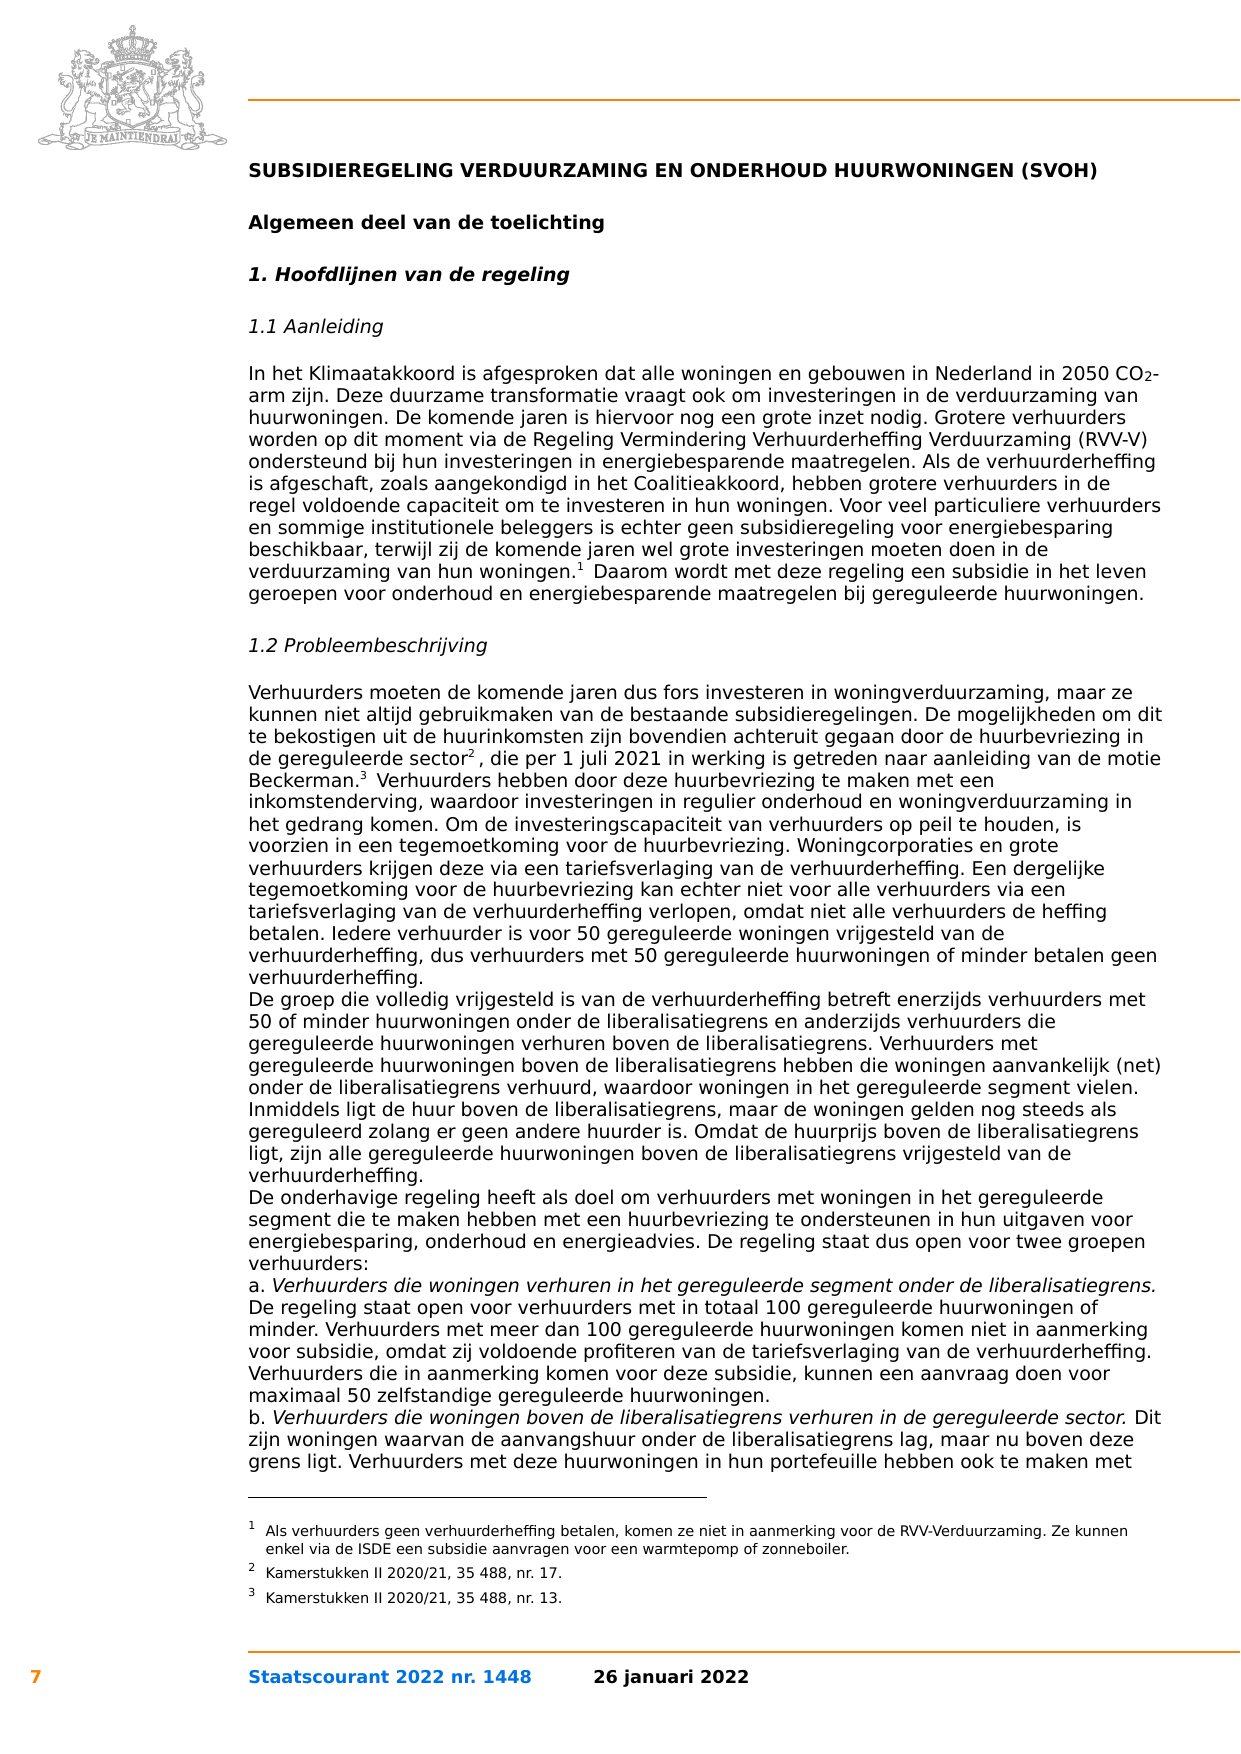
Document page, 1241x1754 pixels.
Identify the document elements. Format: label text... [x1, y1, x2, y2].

text b. Verhuurders die woningen boven de liberalisatiegrens verhuren in de gereguleerde sector. Dit zijn woningen waarvan de aanvangshuur onder de liberalisatiegrens lag, maar nu boven deze grens ligt. Verhuurders met deze huurwoningen in hun portefeuille hebben ook te maken met [248, 1407, 1163, 1473]
text De groep die volledig vrijgesteld is van de verhuurderheffing betreft enerzijds verhuurders met 50 of minder huurwoningen onder de liberalisatiegrens en anderzijds verhuurders die gereguleerde huurwoningen verhuren boven de liberalisatiegrens. Verhuurders met gereguleerde huurwoningen boven de liberalisatiegrens hebben die woningen aanvankelijk (net) onder de liberalisatiegrens verhuurd, waardoor woningen in het gereguleerde segment vielen. Inmiddels ligt de huur boven de liberalisatiegrens, maar de woningen gelden nog steeds als gereguleerd zolang er geen andere huurder is. Omdat de huurprijs boven de liberalisatiegrens ligt, zijn alle gereguleerde huurwoningen boven de liberalisatiegrens vrijgesteld van de verhuurderheffing. [248, 989, 1163, 1187]
subtitle 1.1 Aanleiding [248, 316, 1163, 338]
subtitle Algemeen deel van de toelichting [248, 212, 1163, 234]
text Kamerstukken II 2020/21, 35 488, nr. 17. [248, 1561, 1163, 1583]
subtitle SUBSIDIEREGELING VERDUURZAMING EN ONDERHOUD HUURWONINGEN (SVOH) [248, 160, 1163, 182]
text a. Verhuurders die woningen verhuren in het gereguleerde segment onder de liberalisatiegrens. De regeling staat open voor verhuurders met in totaal 100 gereguleerde huurwoningen of minder. Verhuurders met meer dan 100 gereguleerde huurwoningen komen niet in aanmerking voor subsidie, omdat zij voldoende profiteren van de tariefsverlaging van de verhuurderheffing. Verhuurders die in aanmerking komen voor deze subsidie, kunnen een aanvraag doen voor maximaal 50 zelfstandige gereguleerde huurwoningen. [248, 1275, 1163, 1407]
text De onderhavige regeling heeft als doel om verhuurders met woningen in het gereguleerde segment die te maken hebben met een huurbevriezing te ondersteunen in hun uitgaven voor energiebesparing, onderhoud en energieadvies. De regeling staat dus open voor twee groepen verhuurders: [248, 1187, 1163, 1275]
subtitle 1.2 Probleembeschrijving [248, 634, 1163, 657]
picture [38, 25, 227, 150]
text In het Klimaatakkoord is afgesproken dat alle woningen en gebouwen in Nederland in 2050 CO2-arm zijn. Deze duurzame transformatie vraagt ook om investeringen in de verduurzaming van huurwoningen. De komende jaren is hiervoor nog een grote inzet nodig. Grotere verhuurders worden op dit moment via de Regeling Vermindering Verhuurderheffing Verduurzaming (RVV-V) ondersteund bij hun investeringen in energiebesparende maatregelen. Als de verhuurderheffing is afgeschaft, zoals aangekondigd in het Coalitieakkoord, hebben grotere verhuurders in de regel voldoende capaciteit om te investeren in hun woningen. Voor veel particuliere verhuurders en sommige institutionele beleggers is echter geen subsidieregeling voor energiebesparing beschikbaar, terwijl zij de komende jaren wel grote investeringen moeten doen in de verduurzaming van hun woningen. Daarom wordt met deze regeling een subsidie in het leven geroepen voor onderhoud en energiebesparende maatregelen bij gereguleerde huurwoningen. [248, 363, 1163, 604]
text Als verhuurders geen verhuurderheffing betalen, komen ze niet in aanmerking voor de RVV-Verduurzaming. Ze kunnen enkel via de ISDE een subsidie aanvragen voor een warmtepomp of zonneboiler. [248, 1519, 1163, 1558]
subtitle 1. Hoofdlijnen van de regeling [248, 264, 1163, 286]
text Verhuurders moeten de komende jaren dus fors investeren in woningverduurzaming, maar ze kunnen niet altijd gebruikmaken van de bestaande subsidieregelingen. De mogelijkheden om dit te bekostigen uit de huurinkomsten zijn bovendien achteruit gegaan door de huurbevriezing in de gereguleerde sector, die per 1 juli 2021 in werking is getreden naar aanleiding van de motie Beckerman. Verhuurders hebben door deze huurbevriezing te maken met een inkomstenderving, waardoor investeringen in regulier onderhoud en woningverduurzaming in het gedrang komen. Om de investeringscapaciteit van verhuurders op peil te houden, is voorzien in een tegemoetkoming voor de huurbevriezing. Woningcorporaties en grote verhuurders krijgen deze via een tariefsverlaging van de verhuurderheffing. Een dergelijke tegemoetkoming voor de huurbevriezing kan echter niet voor alle verhuurders via een tariefsverlaging van de verhuurderheffing verlopen, omdat niet alle verhuurders de heffing betalen. Iedere verhuurder is voor 50 gereguleerde woningen vrijgesteld van de verhuurderheffing, dus verhuurders met 50 gereguleerde huurwoningen of minder betalen geen verhuurderheffing. [248, 682, 1163, 989]
text Kamerstukken II 2020/21, 35 488, nr. 13. [248, 1586, 1163, 1608]
